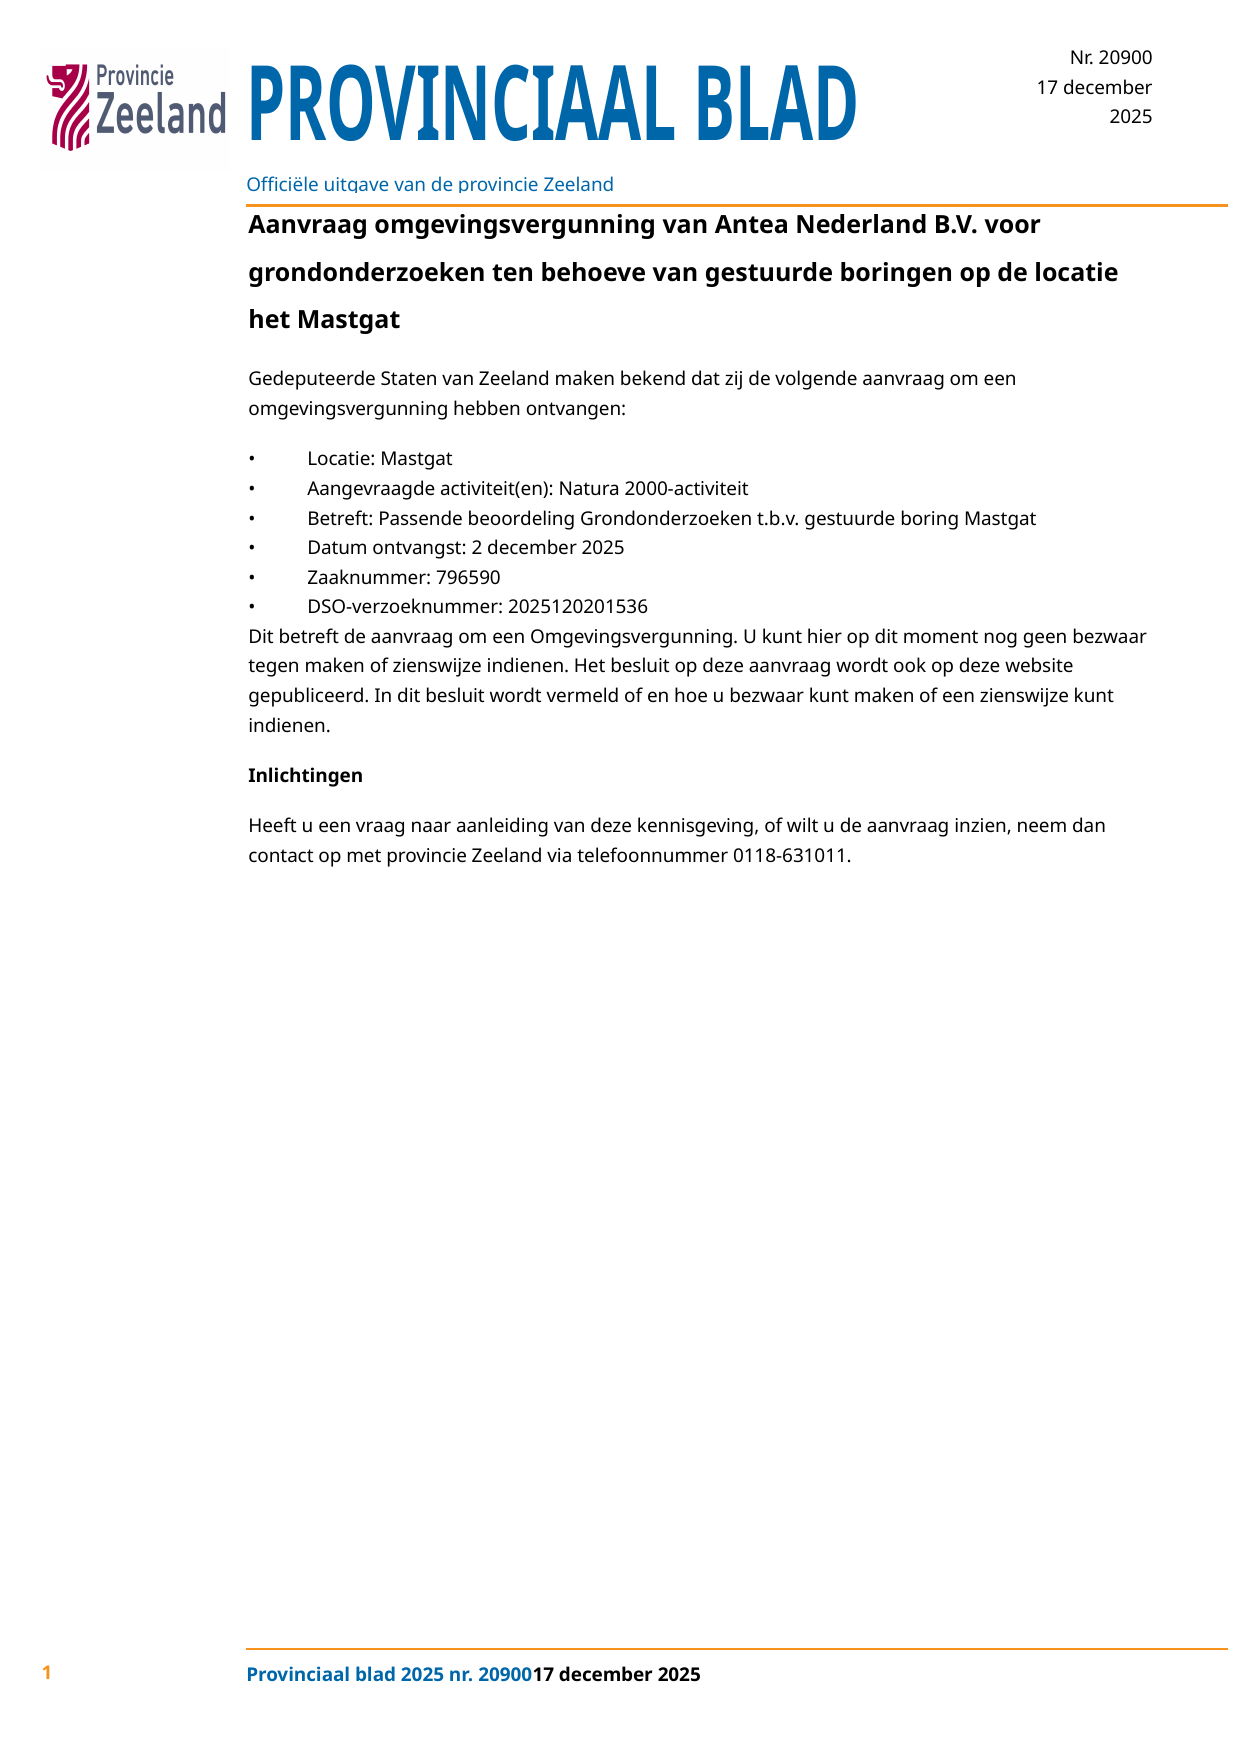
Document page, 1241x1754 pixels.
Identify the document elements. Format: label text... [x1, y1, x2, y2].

text Inlichtingen [248, 762, 1152, 788]
list Aangevraagde activiteit(en): Natura 2000-activiteit [248, 475, 1152, 501]
list Betreft: Passende beoordeling Grondonderzoeken t.b.v. gestuurde boring Mastgat [248, 505, 1152, 530]
text Aanvraag omgevingsvergunning van Antea Nederland B.V. voor grondonderzoeken ten behoeve van gestuurde boringen op de locatie het Mastgat [248, 207, 1152, 336]
list Datum ontvangst: 2 december 2025 [248, 534, 1152, 560]
list DSO-verzoeknummer: 2025120201536 [248, 593, 1152, 619]
text Gedeputeerde Staten van Zeeland maken bekend dat zij de volgende aanvraag om een omgevingsvergunning hebben ontvangen: [248, 366, 1152, 421]
text Heeft u een vraag naar aanleiding van deze kennisgeving, of wilt u de aanvraag inzien, neem dan contact op met provincie Zeeland via telefoonnummer 0118-631011. [248, 813, 1152, 868]
text Dit betreft de aanvraag om een Omgevingsvergunning. U kunt hier op dit moment nog geen bezwaar tegen maken of zienswijze indienen. Het besluit op deze aanvraag wordt ook op deze website gepubliceerd. In dit besluit wordt vermeld of en hoe u bezwaar kunt maken of een zienswijze kunt indienen. [248, 623, 1152, 737]
list Zaaknummer: 796590 [248, 564, 1152, 589]
picture [41, 47, 231, 172]
list Locatie: Mastgat [248, 446, 1152, 471]
